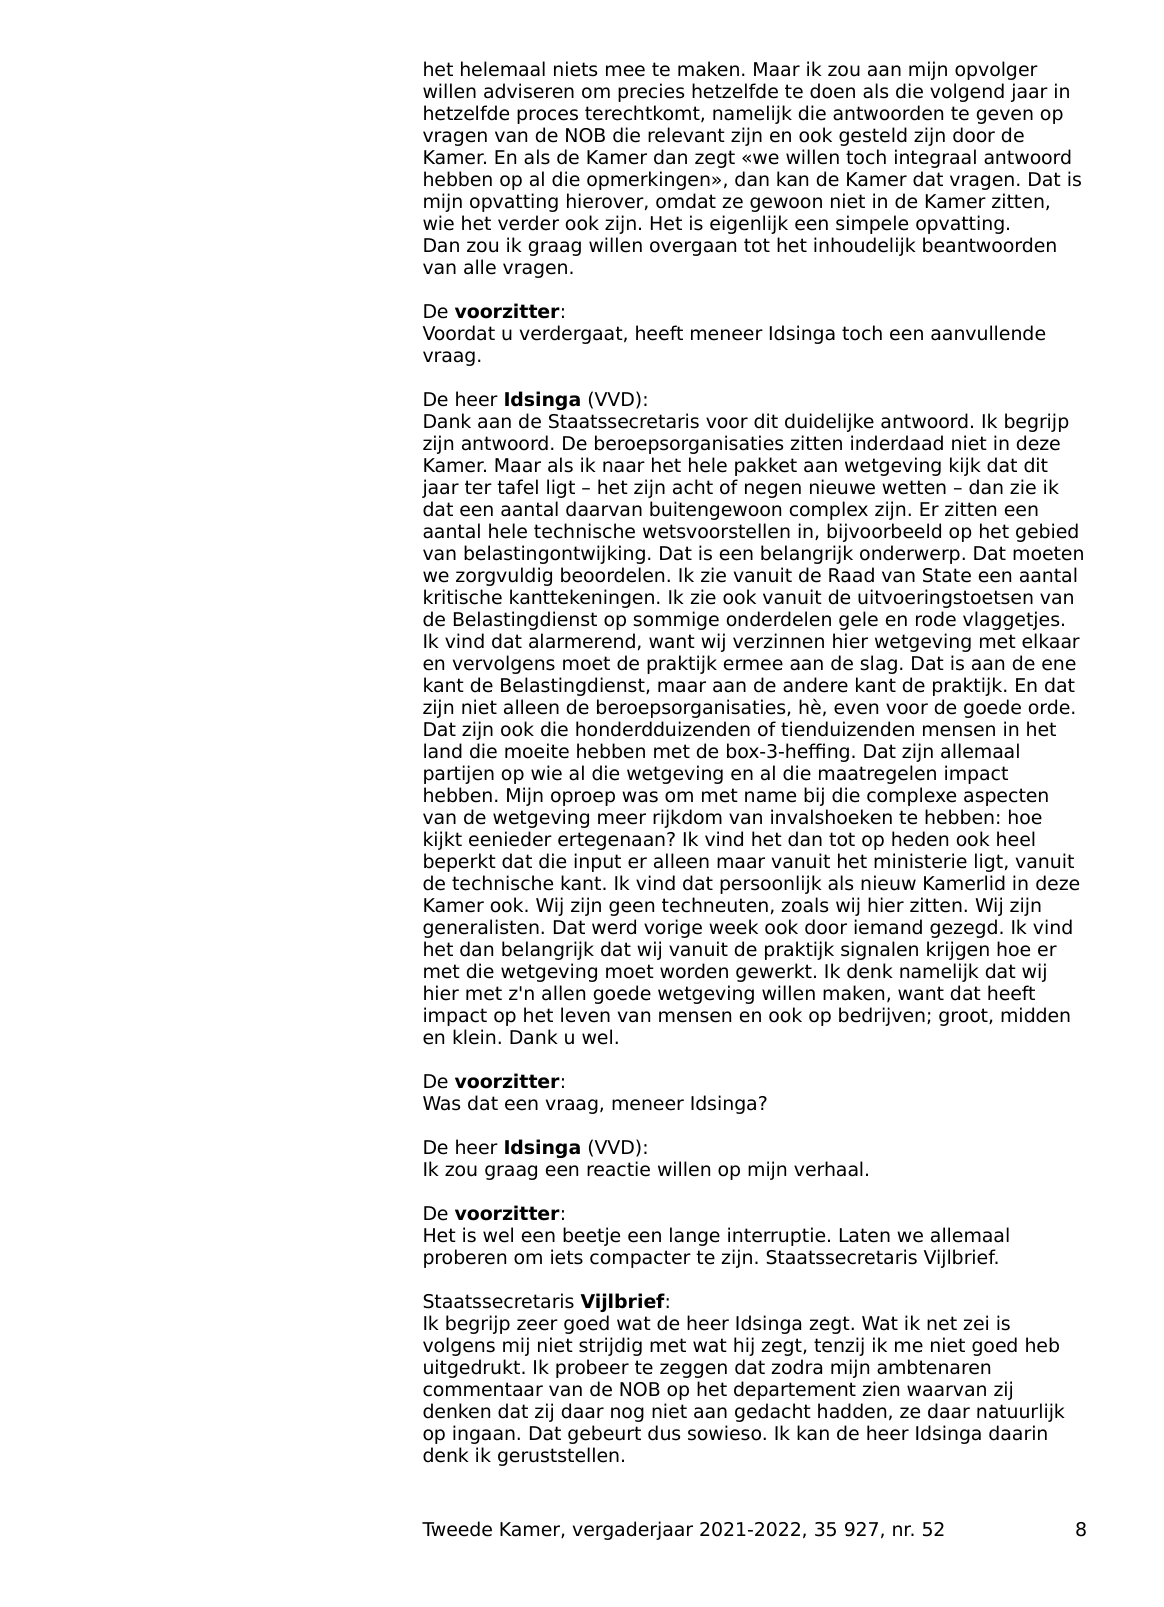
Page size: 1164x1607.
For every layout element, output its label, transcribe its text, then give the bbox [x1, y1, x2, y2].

text De heer Idsinga (VVD): [422, 1137, 1087, 1159]
text De voorzitter: [422, 1071, 1087, 1093]
text Staatssecretaris Vijlbrief: [422, 1291, 1087, 1313]
text De voorzitter: [422, 301, 1087, 323]
text Ik zou graag een reactie willen op mijn verhaal. [422, 1159, 1087, 1181]
text Dan zou ik graag willen overgaan tot het inhoudelijk beantwoorden van alle vragen. [422, 235, 1087, 279]
text Dank aan de Staatssecretaris voor dit duidelijke antwoord. Ik begrijp zijn antwoord. De beroepsorganisaties zitten inderdaad niet in deze Kamer. Maar als ik naar het hele pakket aan wetgeving kijk dat dit jaar ter tafel ligt – het zijn acht of negen nieuwe wetten – dan zie ik dat een aantal daarvan buitengewoon complex zijn. Er zitten een aantal hele technische wetsvoorstellen in, bijvoorbeeld op het gebied van belastingontwijking. Dat is een belangrijk onderwerp. Dat moeten we zorgvuldig beoordelen. Ik zie vanuit de Raad van State een aantal kritische kanttekeningen. Ik zie ook vanuit de uitvoeringstoetsen van de Belastingdienst op sommige onderdelen gele en rode vlaggetjes. Ik vind dat alarmerend, want wij verzinnen hier wetgeving met elkaar en vervolgens moet de praktijk ermee aan de slag. Dat is aan de ene kant de Belastingdienst, maar aan de andere kant de praktijk. En dat zijn niet alleen de beroepsorganisaties, hè, even voor de goede orde. Dat zijn ook die honderdduizenden of tienduizenden mensen in het land die moeite hebben met de box-3-heffing. Dat zijn allemaal partijen op wie al die wetgeving en al die maatregelen impact hebben. Mijn oproep was om met name bij die complexe aspecten van de wetgeving meer rijkdom van invalshoeken te hebben: hoe kijkt eenieder ertegenaan? Ik vind het dan tot op heden ook heel beperkt dat die input er alleen maar vanuit het ministerie ligt, vanuit de technische kant. Ik vind dat persoonlijk als nieuw Kamerlid in deze Kamer ook. Wij zijn geen techneuten, zoals wij hier zitten. Wij zijn generalisten. Dat werd vorige week ook door iemand gezegd. Ik vind het dan belangrijk dat wij vanuit de praktijk signalen krijgen hoe er met die wetgeving moet worden gewerkt. Ik denk namelijk dat wij hier met z'n allen goede wetgeving willen maken, want dat heeft impact op het leven van mensen en ook op bedrijven; groot, midden en klein. Dank u wel. [422, 411, 1087, 1048]
text Het is wel een beetje een lange interruptie. Laten we allemaal proberen om iets compacter te zijn. Staatssecretaris Vijlbrief. [422, 1225, 1087, 1269]
text Was dat een vraag, meneer Idsinga? [422, 1093, 1087, 1115]
text De voorzitter: [422, 1203, 1087, 1225]
text Ik begrijp zeer goed wat de heer Idsinga zegt. Wat ik net zei is volgens mij niet strijdig met wat hij zegt, tenzij ik me niet goed heb uitgedrukt. Ik probeer te zeggen dat zodra mijn ambtenaren commentaar van de NOB op het departement zien waarvan zij denken dat zij daar nog niet aan gedacht hadden, ze daar natuurlijk op ingaan. Dat gebeurt dus sowieso. Ik kan de heer Idsinga daarin denk ik geruststellen. [422, 1313, 1087, 1467]
text het helemaal niets mee te maken. Maar ik zou aan mijn opvolger willen adviseren om precies hetzelfde te doen als die volgend jaar in hetzelfde proces terechtkomt, namelijk die antwoorden te geven op vragen van de NOB die relevant zijn en ook gesteld zijn door de Kamer. En als de Kamer dan zegt «we willen toch integraal antwoord hebben op al die opmerkingen», dan kan de Kamer dat vragen. Dat is mijn opvatting hierover, omdat ze gewoon niet in de Kamer zitten, wie het verder ook zijn. Het is eigenlijk een simpele opvatting. [422, 59, 1087, 235]
text Voordat u verdergaat, heeft meneer Idsinga toch een aanvullende vraag. [422, 323, 1087, 367]
text De heer Idsinga (VVD): [422, 389, 1087, 411]
